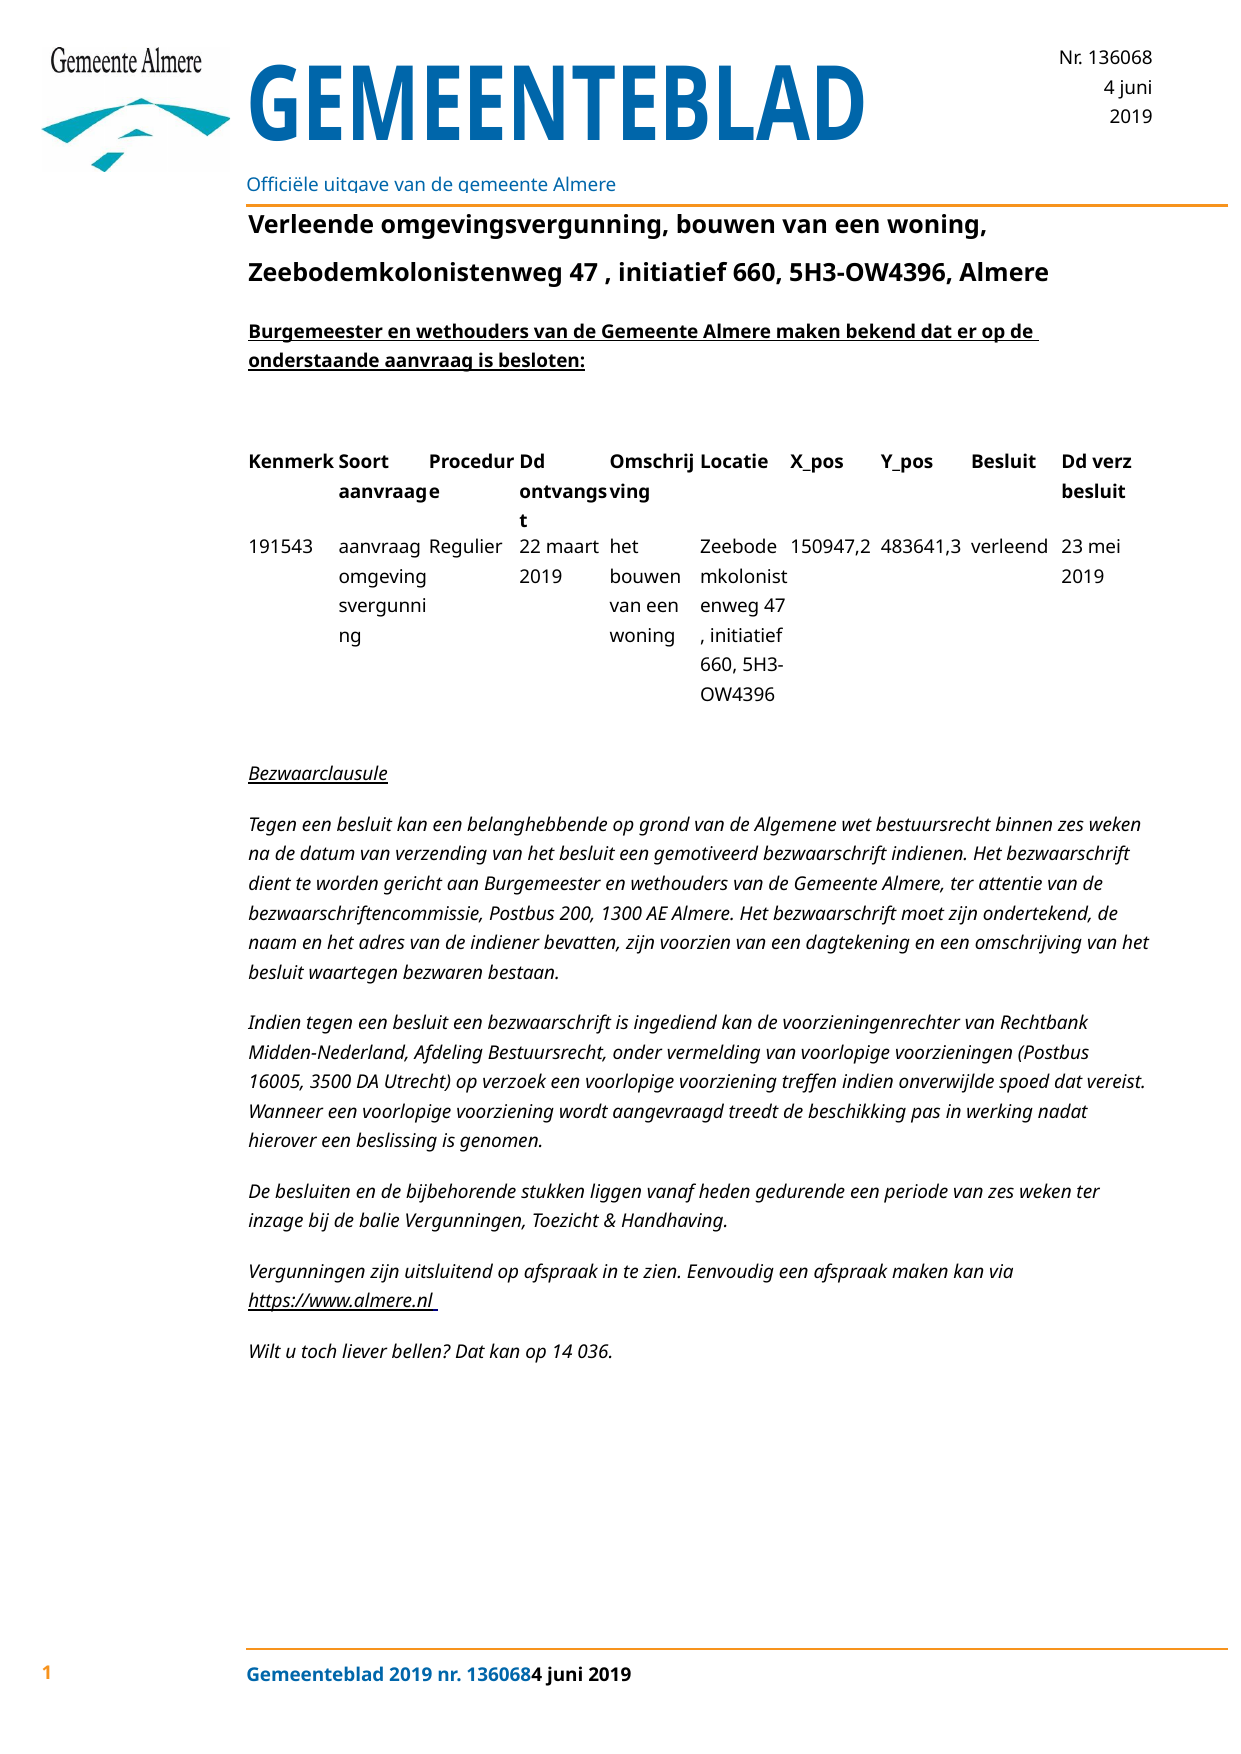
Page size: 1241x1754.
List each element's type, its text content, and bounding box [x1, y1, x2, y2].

table_header Dd ontvangst [519, 449, 609, 533]
table_cell 483641,3 [881, 533, 971, 707]
table_cell Regulier [429, 533, 519, 707]
table_header X_pos [790, 449, 881, 533]
table_cell 22 maart 2019 [519, 533, 609, 707]
table_header Besluit [971, 449, 1061, 533]
table_cell Zeebodemkolonistenweg 47 , initiatief 660, 5H3-OW4396 [700, 533, 790, 707]
text Tegen een besluit kan een belanghebbende op grond van de Algemene wet bestuursrecht binnen zes weken na de datum van verzending van het besluit een gemotiveerd bezwaarschrift indienen. Het bezwaarschrift dient te worden gericht aan Burgemeester en wethouders van de Gemeente Almere, ter attentie van de bezwaarschriftencommissie, Postbus 200, 1300 AE Almere. Het bezwaarschrift moet zijn ondertekend, de naam en het adres van de indiener bevatten, zijn voorzien van een dagtekening en een omschrijving van het besluit waartegen bezwaren bestaan. [248, 811, 1152, 985]
text Verleende omgevingsvergunning, bouwen van een woning, Zeebodemkolonistenweg 47 , initiatief 660, 5H3-OW4396, Almere [248, 207, 1152, 288]
picture [41, 47, 231, 172]
table_header Y_pos [881, 449, 971, 533]
table_header Omschrijving [609, 449, 700, 533]
table_header Procedure [429, 449, 519, 533]
table_header Soort aanvraag [338, 449, 429, 533]
text Bezwaarclausule [248, 761, 1152, 786]
text Burgemeester en wethouders van de Gemeente Almere maken bekend dat er op de onderstaande aanvraag is besloten: [248, 318, 1152, 373]
table_header Dd verz besluit [1061, 449, 1152, 533]
table_cell het bouwen van een woning [609, 533, 700, 707]
text Vergunningen zijn uitsluitend op afspraak in te zien. Eenvoudig een afspraak maken kan via https://www.almere.nl [248, 1258, 1152, 1313]
table_header Kenmerk [248, 449, 338, 533]
table_cell aanvraag omgevingsvergunning [338, 533, 429, 707]
table_cell 23 mei 2019 [1061, 533, 1152, 707]
table_cell 150947,2 [790, 533, 881, 707]
text Wilt u toch liever bellen? Dat kan op 14 036. [248, 1338, 1152, 1364]
table_cell verleend [971, 533, 1061, 707]
table_header Locatie [700, 449, 790, 533]
table_cell 191543 [248, 533, 338, 707]
text Indien tegen een besluit een bezwaarschrift is ingediend kan de voorzieningenrechter van Rechtbank Midden-Nederland, Afdeling Bestuursrecht, onder vermelding van voorlopige voorzieningen (Postbus 16005, 3500 DA Utrecht) op verzoek een voorlopige voorziening treffen indien onverwijlde spoed dat vereist. Wanneer een voorlopige voorziening wordt aangevraagd treedt de beschikking pas in werking nadat hierover een beslissing is genomen. [248, 1009, 1152, 1153]
text De besluiten en de bijbehorende stukken liggen vanaf heden gedurende een periode van zes weken ter inzage bij de balie Vergunningen, Toezicht & Handhaving. [248, 1178, 1152, 1233]
